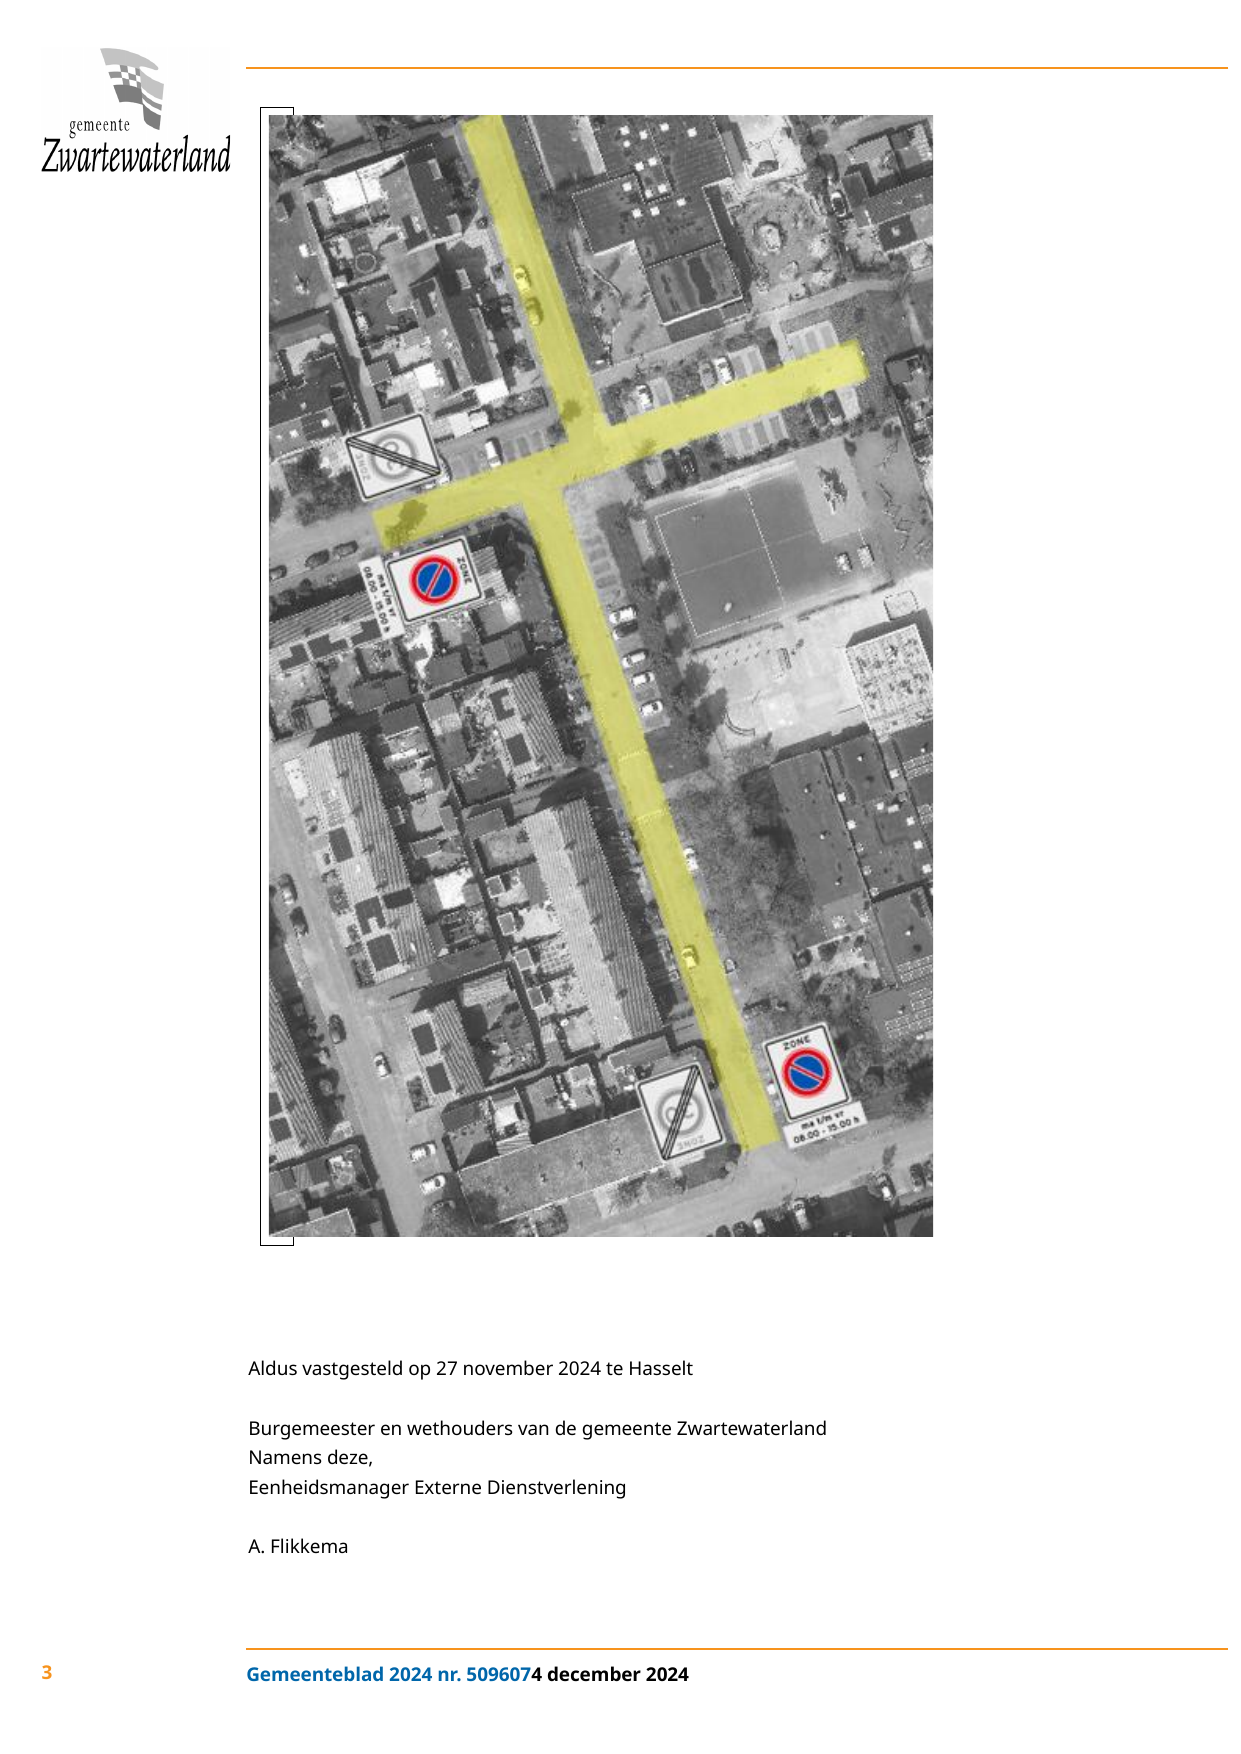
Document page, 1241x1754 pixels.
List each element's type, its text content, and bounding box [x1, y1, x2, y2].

picture [268, 115, 934, 1237]
text Namens deze, [248, 1444, 1152, 1470]
text Aldus vastgesteld op 27 november 2024 te Hasselt [248, 1356, 1152, 1381]
text Burgemeester en wethouders van de gemeente Zwartewaterland [248, 1415, 1152, 1440]
picture [41, 47, 231, 172]
text Eenheidsmanager Externe Dienstverlening [248, 1474, 1152, 1499]
text A. Flikkema [248, 1533, 1152, 1559]
